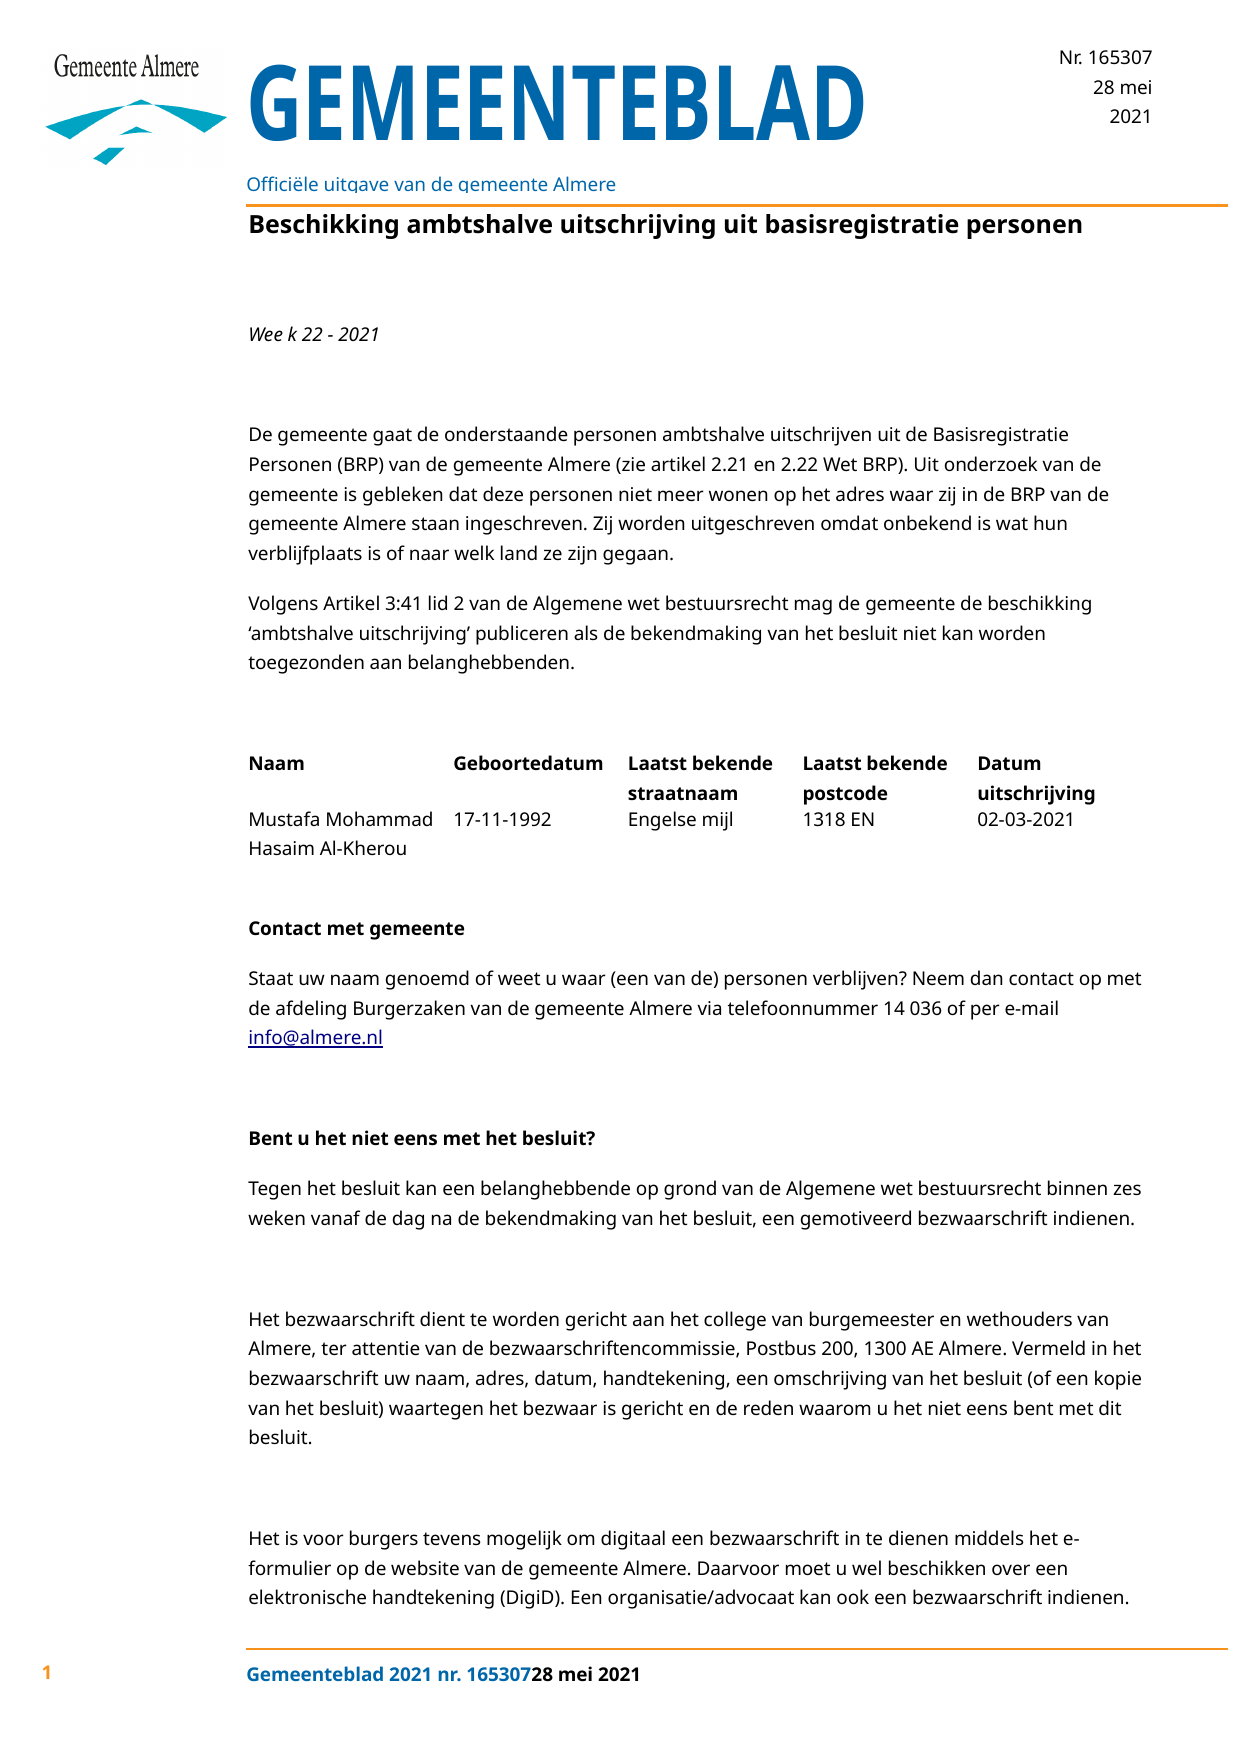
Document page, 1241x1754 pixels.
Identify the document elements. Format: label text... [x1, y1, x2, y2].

table_header Geboortedatum [453, 750, 628, 806]
text Tegen het besluit kan een belanghebbende op grond van de Algemene wet bestuursrecht binnen zes weken vanaf de dag na de bekendmaking van het besluit, een gemotiveerd bezwaarschrift indienen. [248, 1176, 1152, 1231]
text Volgens Artikel 3:41 lid 2 van de Algemene wet bestuursrecht mag de gemeente de beschikking ‘ambtshalve uitschrijving’ publiceren als de bekendmaking van het besluit niet kan worden toegezonden aan belanghebbenden. [248, 590, 1152, 675]
table_cell 02-03-2021 [977, 806, 1152, 861]
table_header Laatst bekende straatnaam [628, 750, 802, 806]
table_cell Mustafa Mohammad Hasaim Al-Kherou [248, 806, 453, 861]
text De gemeente gaat de onderstaande personen ambtshalve uitschrijven uit de Basisregistratie Personen (BRP) van de gemeente Almere (zie artikel 2.21 en 2.22 Wet BRP). Uit onderzoek van de gemeente is gebleken dat deze personen niet meer wonen op het adres waar zij in de BRP van de gemeente Almere staan ingeschreven. Zij worden uitgeschreven omdat onbekend is wat hun verblijfplaats is of naar welk land ze zijn gegaan. [248, 422, 1152, 566]
picture [41, 47, 231, 172]
text Wee k 22 - 2021 [248, 321, 1152, 346]
table_cell 17-11-1992 [453, 806, 628, 861]
text Beschikking ambtshalve uitschrijving uit basisregistratie personen [248, 207, 1152, 241]
table_header Naam [248, 750, 453, 806]
text Contact met gemeente [248, 915, 1152, 940]
table_header Datum uitschrijving [977, 750, 1152, 806]
text Staat uw naam genoemd of weet u waar (een van de) personen verblijven? Neem dan contact op met de afdeling Burgerzaken van de gemeente Almere via telefoonnummer 14 036 of per e-mail info@almere.nl [248, 965, 1152, 1050]
text Bent u het niet eens met het besluit? [248, 1125, 1152, 1151]
table_header Laatst bekende postcode [802, 750, 977, 806]
table_cell 1318 EN [802, 806, 977, 861]
text Het bezwaarschrift dient te worden gericht aan het college van burgemeester en wethouders van Almere, ter attentie van de bezwaarschriftencommissie, Postbus 200, 1300 AE Almere. Vermeld in het bezwaarschrift uw naam, adres, datum, handtekening, een omschrijving van het besluit (of een kopie van het besluit) waartegen het bezwaar is gericht en de reden waarom u het niet eens bent met dit besluit. [248, 1306, 1152, 1450]
table_cell Engelse mijl [628, 806, 802, 861]
text Het is voor burgers tevens mogelijk om digitaal een bezwaarschrift in te dienen middels het e-formulier op de website van de gemeente Almere. Daarvoor moet u wel beschikken over een elektronische handtekening (DigiD). Een organisatie/advocaat kan ook een bezwaarschrift indienen. [248, 1525, 1152, 1610]
